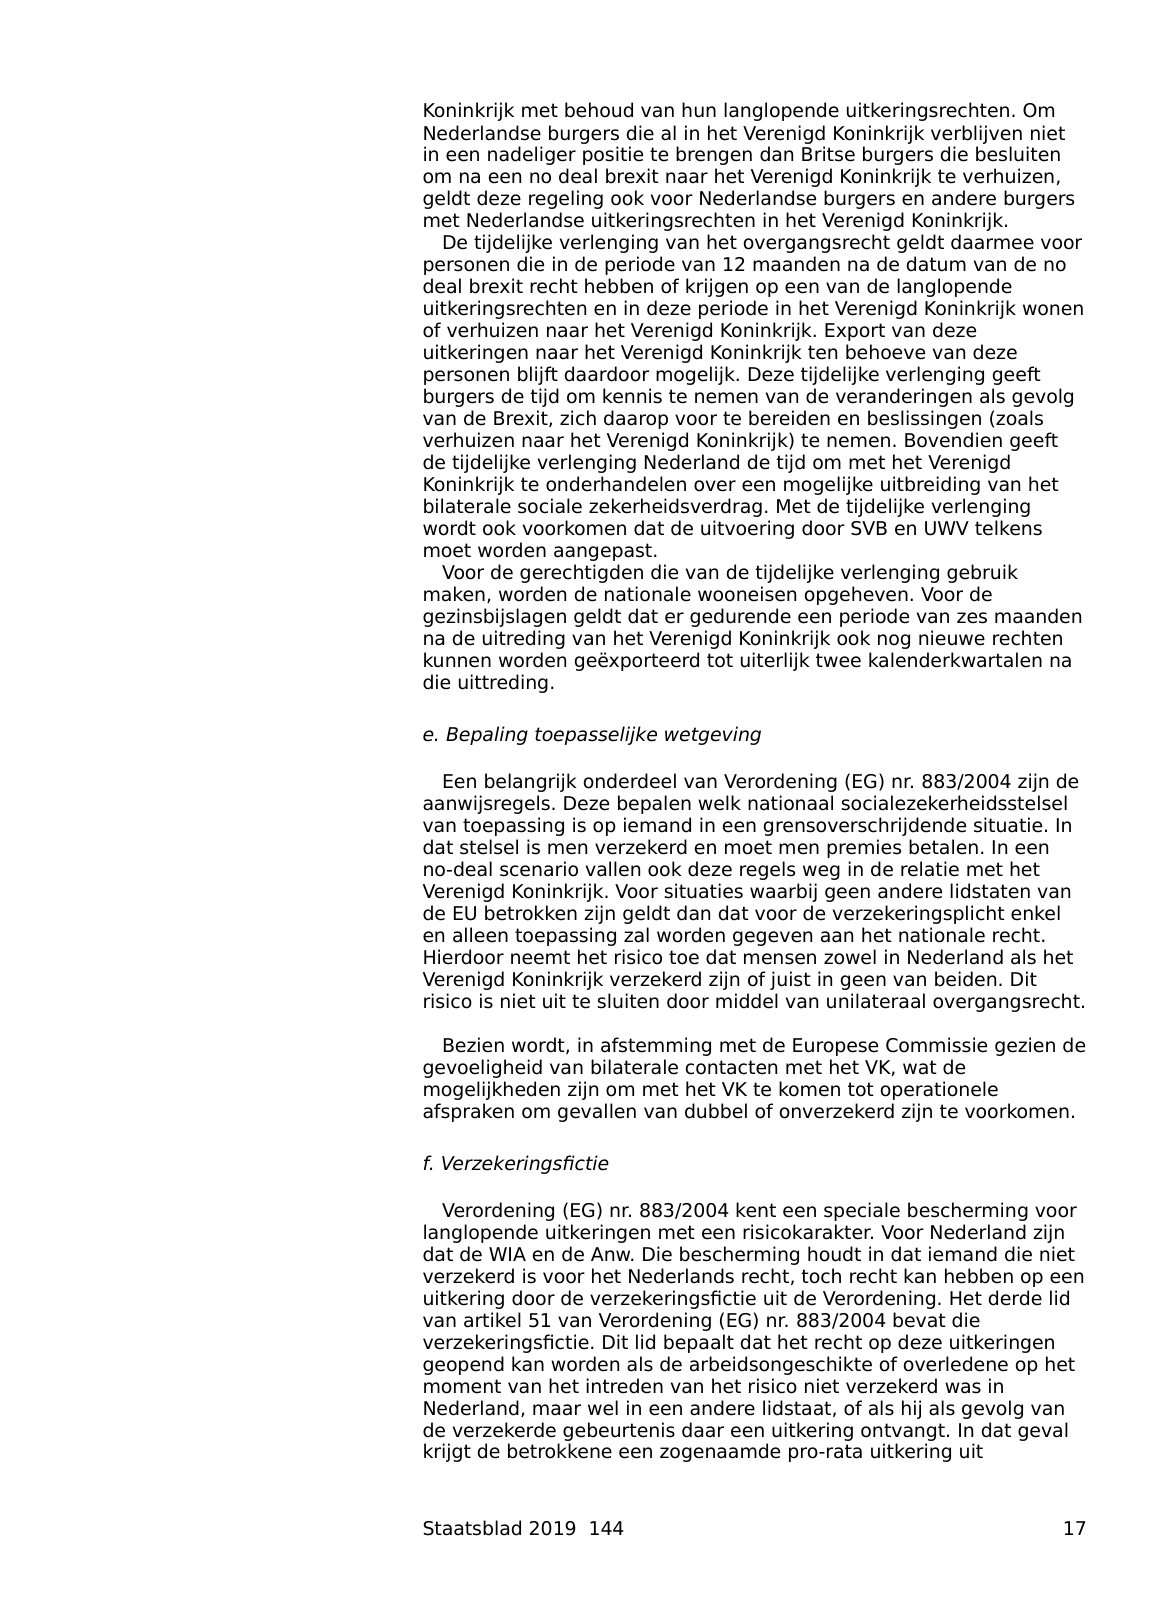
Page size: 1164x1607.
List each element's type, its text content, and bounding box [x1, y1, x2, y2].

subtitle e. Bepaling toepasselijke wetgeving [422, 724, 1087, 746]
text Een belangrijk onderdeel van Verordening (EG) nr. 883/2004 zijn de aanwijsregels. Deze bepalen welk nationaal socialezekerheidsstelsel van toepassing is op iemand in een grensoverschrijdende situatie. In dat stelsel is men verzekerd en moet men premies betalen. In een no-deal scenario vallen ook deze regels weg in de relatie met het Verenigd Koninkrijk. Voor situaties waarbij geen andere lidstaten van de EU betrokken zijn geldt dan dat voor de verzekeringsplicht enkel en alleen toepassing zal worden gegeven aan het nationale recht. Hierdoor neemt het risico toe dat mensen zowel in Nederland als het Verenigd Koninkrijk verzekerd zijn of juist in geen van beiden. Dit risico is niet uit te sluiten door middel van unilateraal overgangsrecht. [422, 771, 1087, 1013]
text Voor de gerechtigden die van de tijdelijke verlenging gebruik maken, worden de nationale wooneisen opgeheven. Voor de gezinsbijslagen geldt dat er gedurende een periode van zes maanden na de uitreding van het Verenigd Koninkrijk ook nog nieuwe rechten kunnen worden geëxporteerd tot uiterlijk twee kalenderkwartalen na die uittreding. [422, 562, 1087, 694]
text Verordening (EG) nr. 883/2004 kent een speciale bescherming voor langlopende uitkeringen met een risicokarakter. Voor Nederland zijn dat de WIA en de Anw. Die bescherming houdt in dat iemand die niet verzekerd is voor het Nederlands recht, toch recht kan hebben op een uitkering door de verzekeringsfictie uit de Verordening. Het derde lid van artikel 51 van Verordening (EG) nr. 883/2004 bevat die verzekeringsfictie. Dit lid bepaalt dat het recht op deze uitkeringen geopend kan worden als de arbeidsongeschikte of overledene op het moment van het intreden van het risico niet verzekerd was in Nederland, maar wel in een andere lidstaat, of als hij als gevolg van de verzekerde gebeurtenis daar een uitkering ontvangt. In dat geval krijgt de betrokkene een zogenaamde pro-rata uitkering uit [422, 1200, 1087, 1463]
subtitle f. Verzekeringsfictie [422, 1153, 1087, 1175]
text Bezien wordt, in afstemming met de Europese Commissie gezien de gevoeligheid van bilaterale contacten met het VK, wat de mogelijkheden zijn om met het VK te komen tot operationele afspraken om gevallen van dubbel of onverzekerd zijn te voorkomen. [422, 1035, 1087, 1123]
text De tijdelijke verlenging van het overgangsrecht geldt daarmee voor personen die in de periode van 12 maanden na de datum van de no deal brexit recht hebben of krijgen op een van de langlopende uitkeringsrechten en in deze periode in het Verenigd Koninkrijk wonen of verhuizen naar het Verenigd Koninkrijk. Export van deze uitkeringen naar het Verenigd Koninkrijk ten behoeve van deze personen blijft daardoor mogelijk. Deze tijdelijke verlenging geeft burgers de tijd om kennis te nemen van de veranderingen als gevolg van de Brexit, zich daarop voor te bereiden en beslissingen (zoals verhuizen naar het Verenigd Koninkrijk) te nemen. Bovendien geeft de tijdelijke verlenging Nederland de tijd om met het Verenigd Koninkrijk te onderhandelen over een mogelijke uitbreiding van het bilaterale sociale zekerheidsverdrag. Met de tijdelijke verlenging wordt ook voorkomen dat de uitvoering door SVB en UWV telkens moet worden aangepast. [422, 232, 1087, 562]
text Koninkrijk met behoud van hun langlopende uitkeringsrechten. Om Nederlandse burgers die al in het Verenigd Koninkrijk verblijven niet in een nadeliger positie te brengen dan Britse burgers die besluiten om na een no deal brexit naar het Verenigd Koninkrijk te verhuizen, geldt deze regeling ook voor Nederlandse burgers en andere burgers met Nederlandse uitkeringsrechten in het Verenigd Koninkrijk. [422, 100, 1087, 232]
